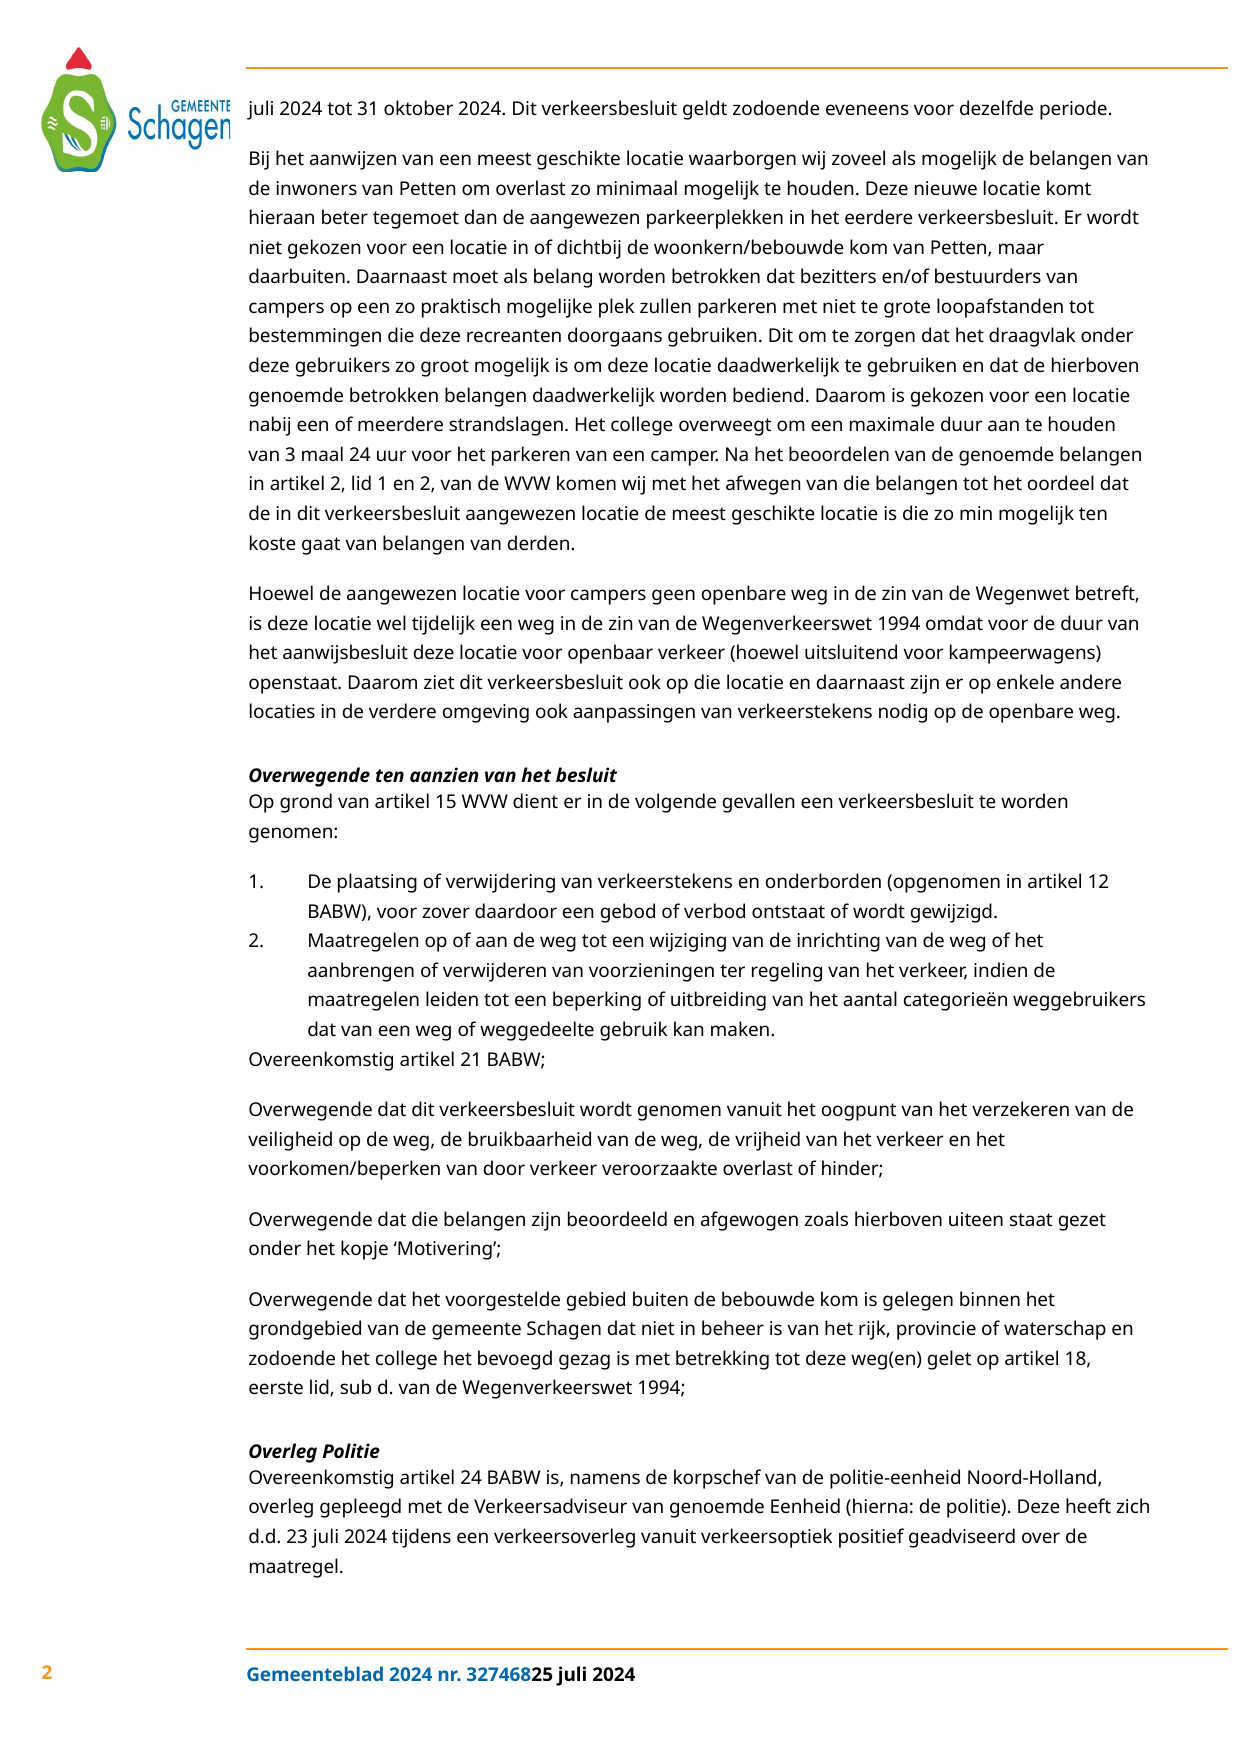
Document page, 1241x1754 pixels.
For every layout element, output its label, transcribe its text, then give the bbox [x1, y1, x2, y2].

text Overwegende ten aanzien van het besluit [248, 762, 1152, 788]
text Overwegende dat het voorgestelde gebied buiten de bebouwde kom is gelegen binnen het grondgebied van de gemeente Schagen dat niet in beheer is van het rijk, provincie of waterschap en zodoende het college het bevoegd gezag is met betrekking tot deze weg(en) gelet op artikel 18, eerste lid, sub d. van de Wegenverkeerswet 1994; [248, 1286, 1152, 1400]
text Bij het aanwijzen van een meest geschikte locatie waarborgen wij zoveel als mogelijk de belangen van de inwoners van Petten om overlast zo minimaal mogelijk te houden. Deze nieuwe locatie komt hieraan beter tegemoet dan de aangewezen parkeerplekken in het eerdere verkeersbesluit. Er wordt niet gekozen voor een locatie in of dichtbij de woonkern/bebouwde kom van Petten, maar daarbuiten. Daarnaast moet als belang worden betrokken dat bezitters en/of bestuurders van campers op een zo praktisch mogelijke plek zullen parkeren met niet te grote loopafstanden tot bestemmingen die deze recreanten doorgaans gebruiken. Dit om te zorgen dat het draagvlak onder deze gebruikers zo groot mogelijk is om deze locatie daadwerkelijk te gebruiken en dat de hierboven genoemde betrokken belangen daadwerkelijk worden bediend. Daarom is gekozen voor een locatie nabij een of meerdere strandslagen. Het college overweegt om een maximale duur aan te houden van 3 maal 24 uur voor het parkeren van een camper. Na het beoordelen van de genoemde belangen in artikel 2, lid 1 en 2, van de WVW komen wij met het afwegen van die belangen tot het oordeel dat de in dit verkeersbesluit aangewezen locatie de meest geschikte locatie is die zo min mogelijk ten koste gaat van belangen van derden. [248, 145, 1152, 556]
text Overeenkomstig artikel 21 BABW; [248, 1046, 1152, 1071]
picture [41, 47, 231, 172]
list Maatregelen op of aan de weg tot een wijziging van de inrichting van de weg of het aanbrengen of verwijderen van voorzieningen ter regeling van het verkeer, indien de maatregelen leiden tot een beperking of uitbreiding van het aantal categorieën weggebruikers dat van een weg of weggedeelte gebruik kan maken. [248, 927, 1152, 1042]
text Overwegende dat dit verkeersbesluit wordt genomen vanuit het oogpunt van het verzekeren van de veiligheid op de weg, de bruikbaarheid van de weg, de vrijheid van het verkeer en het voorkomen/beperken van door verkeer veroorzaakte overlast of hinder; [248, 1096, 1152, 1181]
text Op grond van artikel 15 WVW dient er in de volgende gevallen een verkeersbesluit te worden genomen: [248, 788, 1152, 843]
text Overleg Politie [248, 1438, 1152, 1464]
text Overwegende dat die belangen zijn beoordeeld en afgewogen zoals hierboven uiteen staat gezet onder het kopje ‘Motivering’; [248, 1206, 1152, 1261]
text juli 2024 tot 31 oktober 2024. Dit verkeersbesluit geldt zodoende eveneens voor dezelfde periode. [248, 95, 1152, 121]
text Overeenkomstig artikel 24 BABW is, namens de korpschef van de politie-eenheid Noord-Holland, overleg gepleegd met de Verkeersadviseur van genoemde Eenheid (hierna: de politie). Deze heeft zich d.d. 23 juli 2024 tijdens een verkeersoverleg vanuit verkeersoptiek positief geadviseerd over de maatregel. [248, 1464, 1152, 1579]
list De plaatsing of verwijdering van verkeerstekens en onderborden (opgenomen in artikel 12 BABW), voor zover daardoor een gebod of verbod ontstaat of wordt gewijzigd. [248, 868, 1152, 923]
text Hoewel de aangewezen locatie voor campers geen openbare weg in de zin van de Wegenwet betreft, is deze locatie wel tijdelijk een weg in de zin van de Wegenverkeerswet 1994 omdat voor de duur van het aanwijsbesluit deze locatie voor openbaar verkeer (hoewel uitsluitend voor kampeerwagens) openstaat. Daarom ziet dit verkeersbesluit ook op die locatie en daarnaast zijn er op enkele andere locaties in de verdere omgeving ook aanpassingen van verkeerstekens nodig op de openbare weg. [248, 580, 1152, 724]
